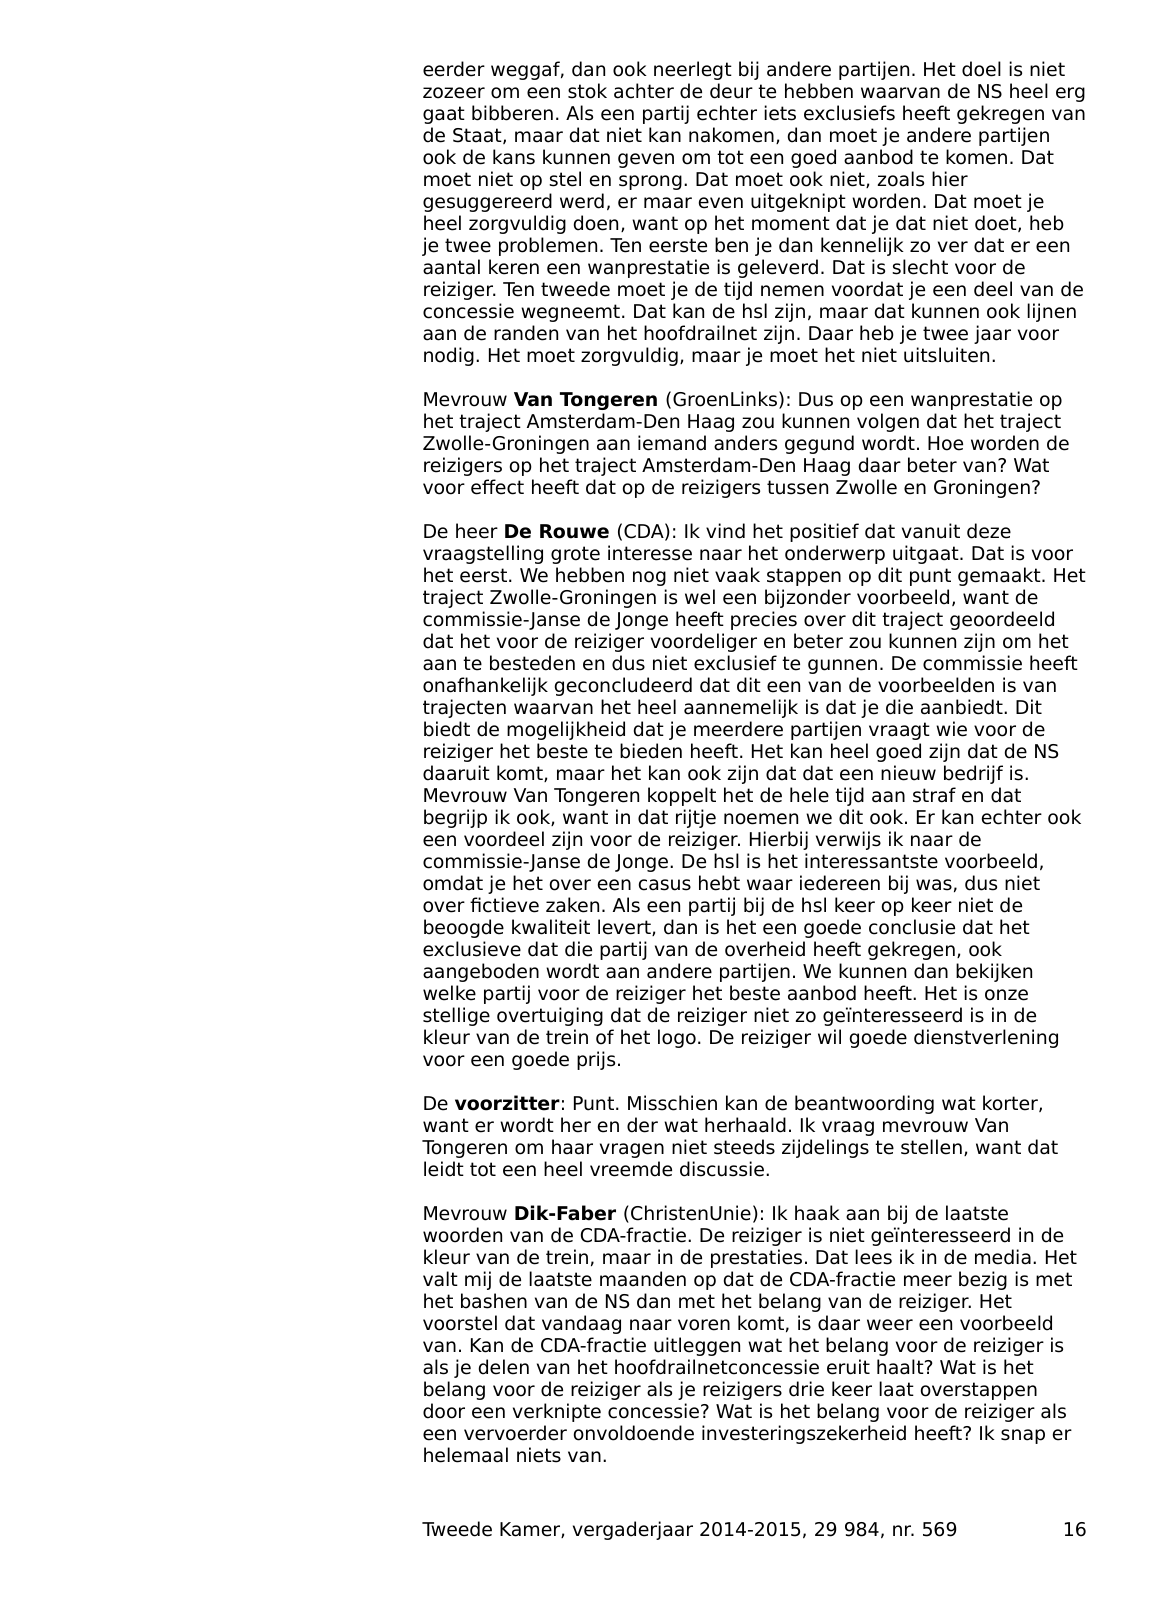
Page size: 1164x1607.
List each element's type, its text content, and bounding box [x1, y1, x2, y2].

text Mevrouw Dik-Faber (ChristenUnie): Ik haak aan bij de laatste woorden van de CDA-fractie. De reiziger is niet geïnteresseerd in de kleur van de trein, maar in de prestaties. Dat lees ik in de media. Het valt mij de laatste maanden op dat de CDA-fractie meer bezig is met het bashen van de NS dan met het belang van de reiziger. Het voorstel dat vandaag naar voren komt, is daar weer een voorbeeld van. Kan de CDA-fractie uitleggen wat het belang voor de reiziger is als je delen van het hoofdrailnetconcessie eruit haalt? Wat is het belang voor de reiziger als je reizigers drie keer laat overstappen door een verknipte concessie? Wat is het belang voor de reiziger als een vervoerder onvoldoende investeringszekerheid heeft? Ik snap er helemaal niets van. [422, 1203, 1087, 1467]
text Mevrouw Van Tongeren (GroenLinks): Dus op een wanprestatie op het traject Amsterdam-Den Haag zou kunnen volgen dat het traject Zwolle-Groningen aan iemand anders gegund wordt. Hoe worden de reizigers op het traject Amsterdam-Den Haag daar beter van? Wat voor effect heeft dat op de reizigers tussen Zwolle en Groningen? [422, 389, 1087, 499]
text eerder weggaf, dan ook neerlegt bij andere partijen. Het doel is niet zozeer om een stok achter de deur te hebben waarvan de NS heel erg gaat bibberen. Als een partij echter iets exclusiefs heeft gekregen van de Staat, maar dat niet kan nakomen, dan moet je andere partijen ook de kans kunnen geven om tot een goed aanbod te komen. Dat moet niet op stel en sprong. Dat moet ook niet, zoals hier gesuggereerd werd, er maar even uitgeknipt worden. Dat moet je heel zorgvuldig doen, want op het moment dat je dat niet doet, heb je twee problemen. Ten eerste ben je dan kennelijk zo ver dat er een aantal keren een wanprestatie is geleverd. Dat is slecht voor de reiziger. Ten tweede moet je de tijd nemen voordat je een deel van de concessie wegneemt. Dat kan de hsl zijn, maar dat kunnen ook lijnen aan de randen van het hoofdrailnet zijn. Daar heb je twee jaar voor nodig. Het moet zorgvuldig, maar je moet het niet uitsluiten. [422, 59, 1087, 367]
text De heer De Rouwe (CDA): Ik vind het positief dat vanuit deze vraagstelling grote interesse naar het onderwerp uitgaat. Dat is voor het eerst. We hebben nog niet vaak stappen op dit punt gemaakt. Het traject Zwolle-Groningen is wel een bijzonder voorbeeld, want de commissie-Janse de Jonge heeft precies over dit traject geoordeeld dat het voor de reiziger voordeliger en beter zou kunnen zijn om het aan te besteden en dus niet exclusief te gunnen. De commissie heeft onafhankelijk geconcludeerd dat dit een van de voorbeelden is van trajecten waarvan het heel aannemelijk is dat je die aanbiedt. Dit biedt de mogelijkheid dat je meerdere partijen vraagt wie voor de reiziger het beste te bieden heeft. Het kan heel goed zijn dat de NS daaruit komt, maar het kan ook zijn dat dat een nieuw bedrijf is. Mevrouw Van Tongeren koppelt het de hele tijd aan straf en dat begrijp ik ook, want in dat rijtje noemen we dit ook. Er kan echter ook een voordeel zijn voor de reiziger. Hierbij verwijs ik naar de commissie-Janse de Jonge. De hsl is het interessantste voorbeeld, omdat je het over een casus hebt waar iedereen bij was, dus niet over fictieve zaken. Als een partij bij de hsl keer op keer niet de beoogde kwaliteit levert, dan is het een goede conclusie dat het exclusieve dat die partij van de overheid heeft gekregen, ook aangeboden wordt aan andere partijen. We kunnen dan bekijken welke partij voor de reiziger het beste aanbod heeft. Het is onze stellige overtuiging dat de reiziger niet zo geïnteresseerd is in de kleur van de trein of het logo. De reiziger wil goede dienstverlening voor een goede prijs. [422, 521, 1087, 1071]
text De voorzitter: Punt. Misschien kan de beantwoording wat korter, want er wordt her en der wat herhaald. Ik vraag mevrouw Van Tongeren om haar vragen niet steeds zijdelings te stellen, want dat leidt tot een heel vreemde discussie. [422, 1093, 1087, 1181]
